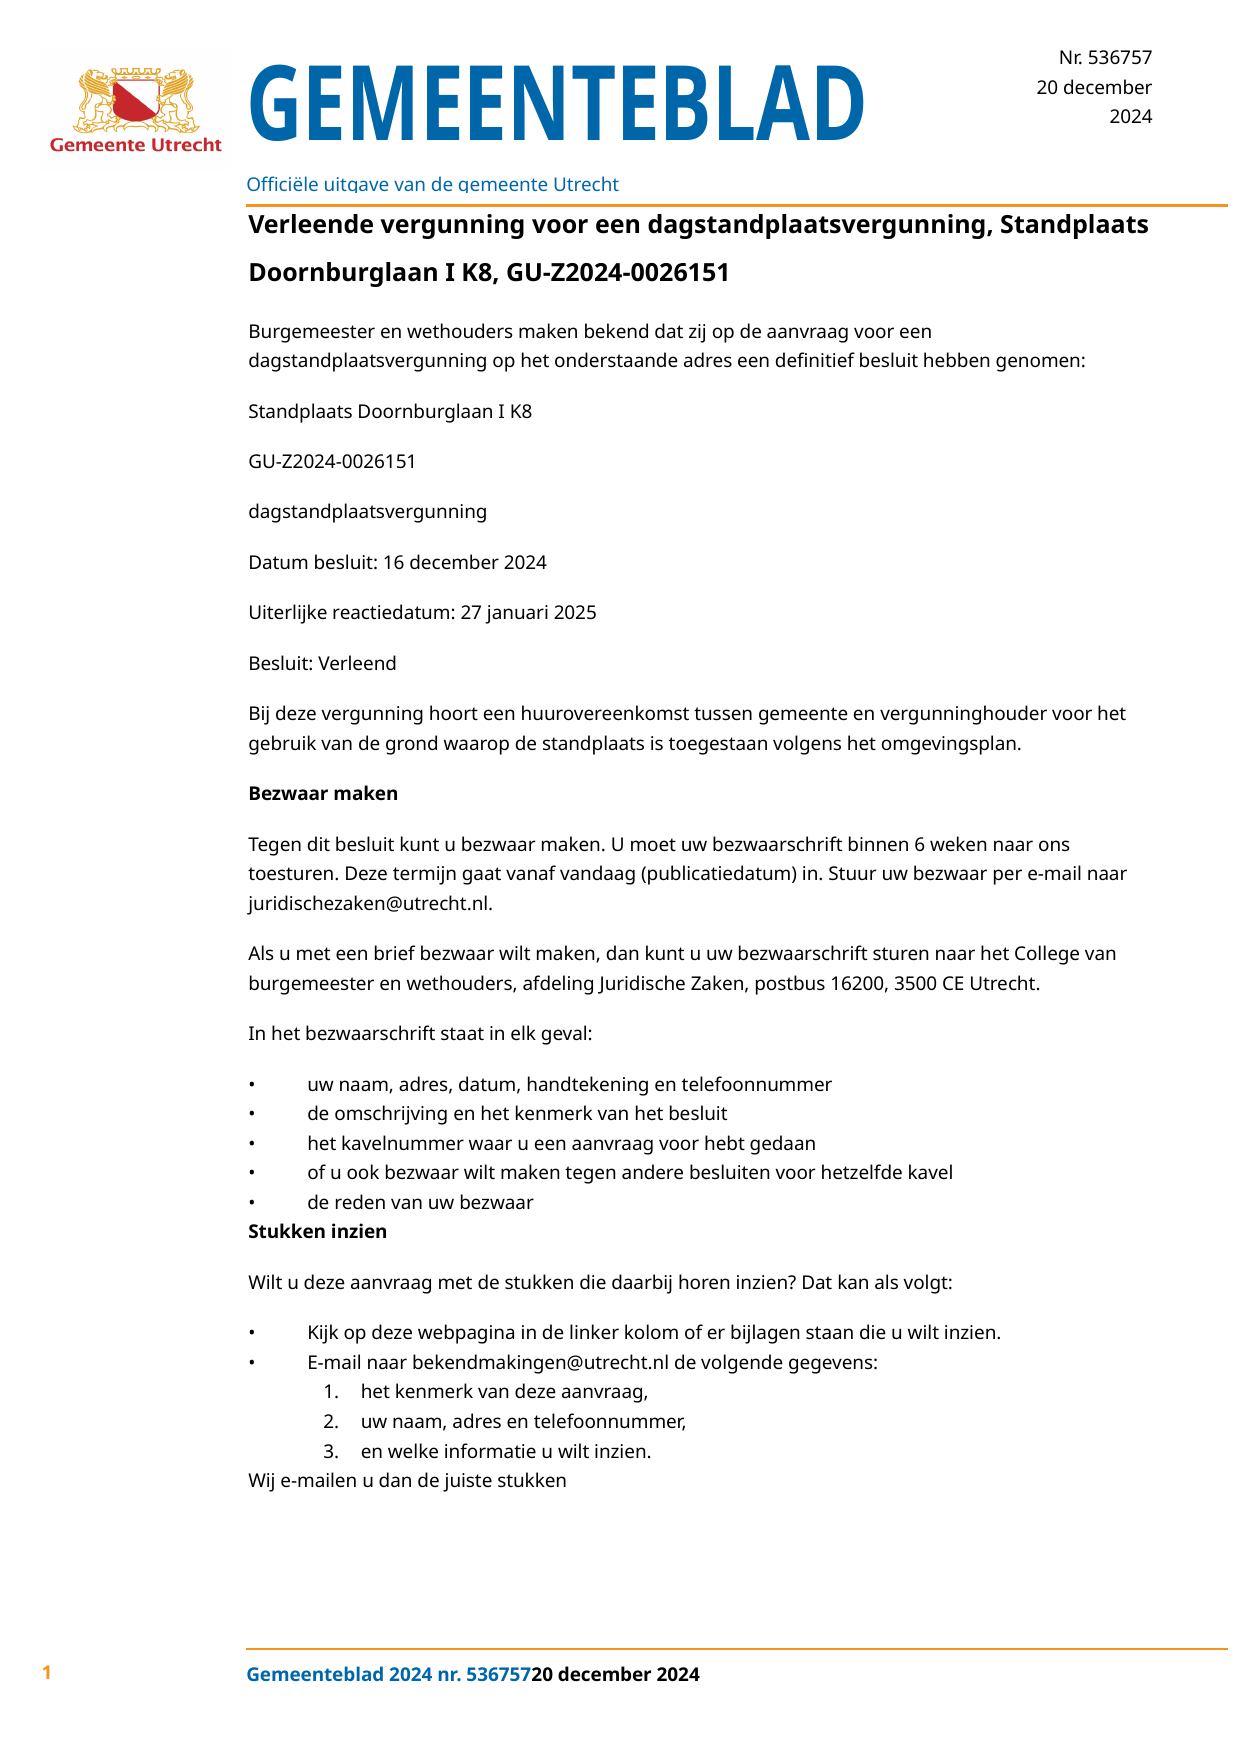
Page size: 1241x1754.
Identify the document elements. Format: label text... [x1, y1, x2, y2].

list of u ook bezwaar wilt maken tegen andere besluiten voor hetzelfde kavel [248, 1159, 1152, 1185]
list E-mail naar bekendmakingen@utrecht.nl de volgende gegevens: [248, 1349, 1152, 1375]
text In het bezwaarschrift staat in elk geval: [248, 1020, 1152, 1046]
text GU-Z2024-0026151 [248, 448, 1152, 474]
text Verleende vergunning voor een dagstandplaatsvergunning, Standplaats Doornburglaan I K8, GU-Z2024-0026151 [248, 207, 1152, 288]
text Besluit: Verleend [248, 650, 1152, 676]
picture [41, 47, 231, 172]
text Bezwaar maken [248, 780, 1152, 806]
list uw naam, adres, datum, handtekening en telefoonnummer [248, 1071, 1152, 1097]
text Als u met een brief bezwaar wilt maken, dan kunt u uw bezwaarschrift sturen naar het College van burgemeester en wethouders, afdeling Juridische Zaken, postbus 16200, 3500 CE Utrecht. [248, 940, 1152, 996]
list en welke informatie u wilt inzien. [323, 1438, 1152, 1464]
text Tegen dit besluit kunt u bezwaar maken. U moet uw bezwaarschrift binnen 6 weken naar ons toesturen. Deze termijn gaat vanaf vandaag (publicatiedatum) in. Stuur uw bezwaar per e-mail naar juridischezaken@utrecht.nl. [248, 831, 1152, 916]
text Burgemeester en wethouders maken bekend dat zij op de aanvraag voor een dagstandplaatsvergunning op het onderstaande adres een definitief besluit hebben genomen: [248, 318, 1152, 373]
list het kavelnummer waar u een aanvraag voor hebt gedaan [248, 1130, 1152, 1156]
list het kenmerk van deze aanvraag, [323, 1379, 1152, 1404]
text Wij e-mailen u dan de juiste stukken [248, 1467, 1152, 1493]
text dagstandplaatsvergunning [248, 499, 1152, 524]
text Stukken inzien [248, 1219, 1152, 1244]
list de reden van uw bezwaar [248, 1189, 1152, 1215]
text Bij deze vergunning hoort een huurovereenkomst tussen gemeente en vergunninghouder voor het gebruik van de grond waarop de standplaats is toegestaan volgens het omgevingsplan. [248, 700, 1152, 756]
text Uiterlijke reactiedatum: 27 januari 2025 [248, 599, 1152, 625]
text Wilt u deze aanvraag met de stukken die daarbij horen inzien? Dat kan als volgt: [248, 1269, 1152, 1295]
text Standplaats Doornburglaan I K8 [248, 398, 1152, 424]
text Datum besluit: 16 december 2024 [248, 549, 1152, 575]
list Kijk op deze webpagina in de linker kolom of er bijlagen staan die u wilt inzien. [248, 1319, 1152, 1345]
list de omschrijving en het kenmerk van het besluit [248, 1100, 1152, 1126]
list uw naam, adres en telefoonnummer, [323, 1408, 1152, 1434]
